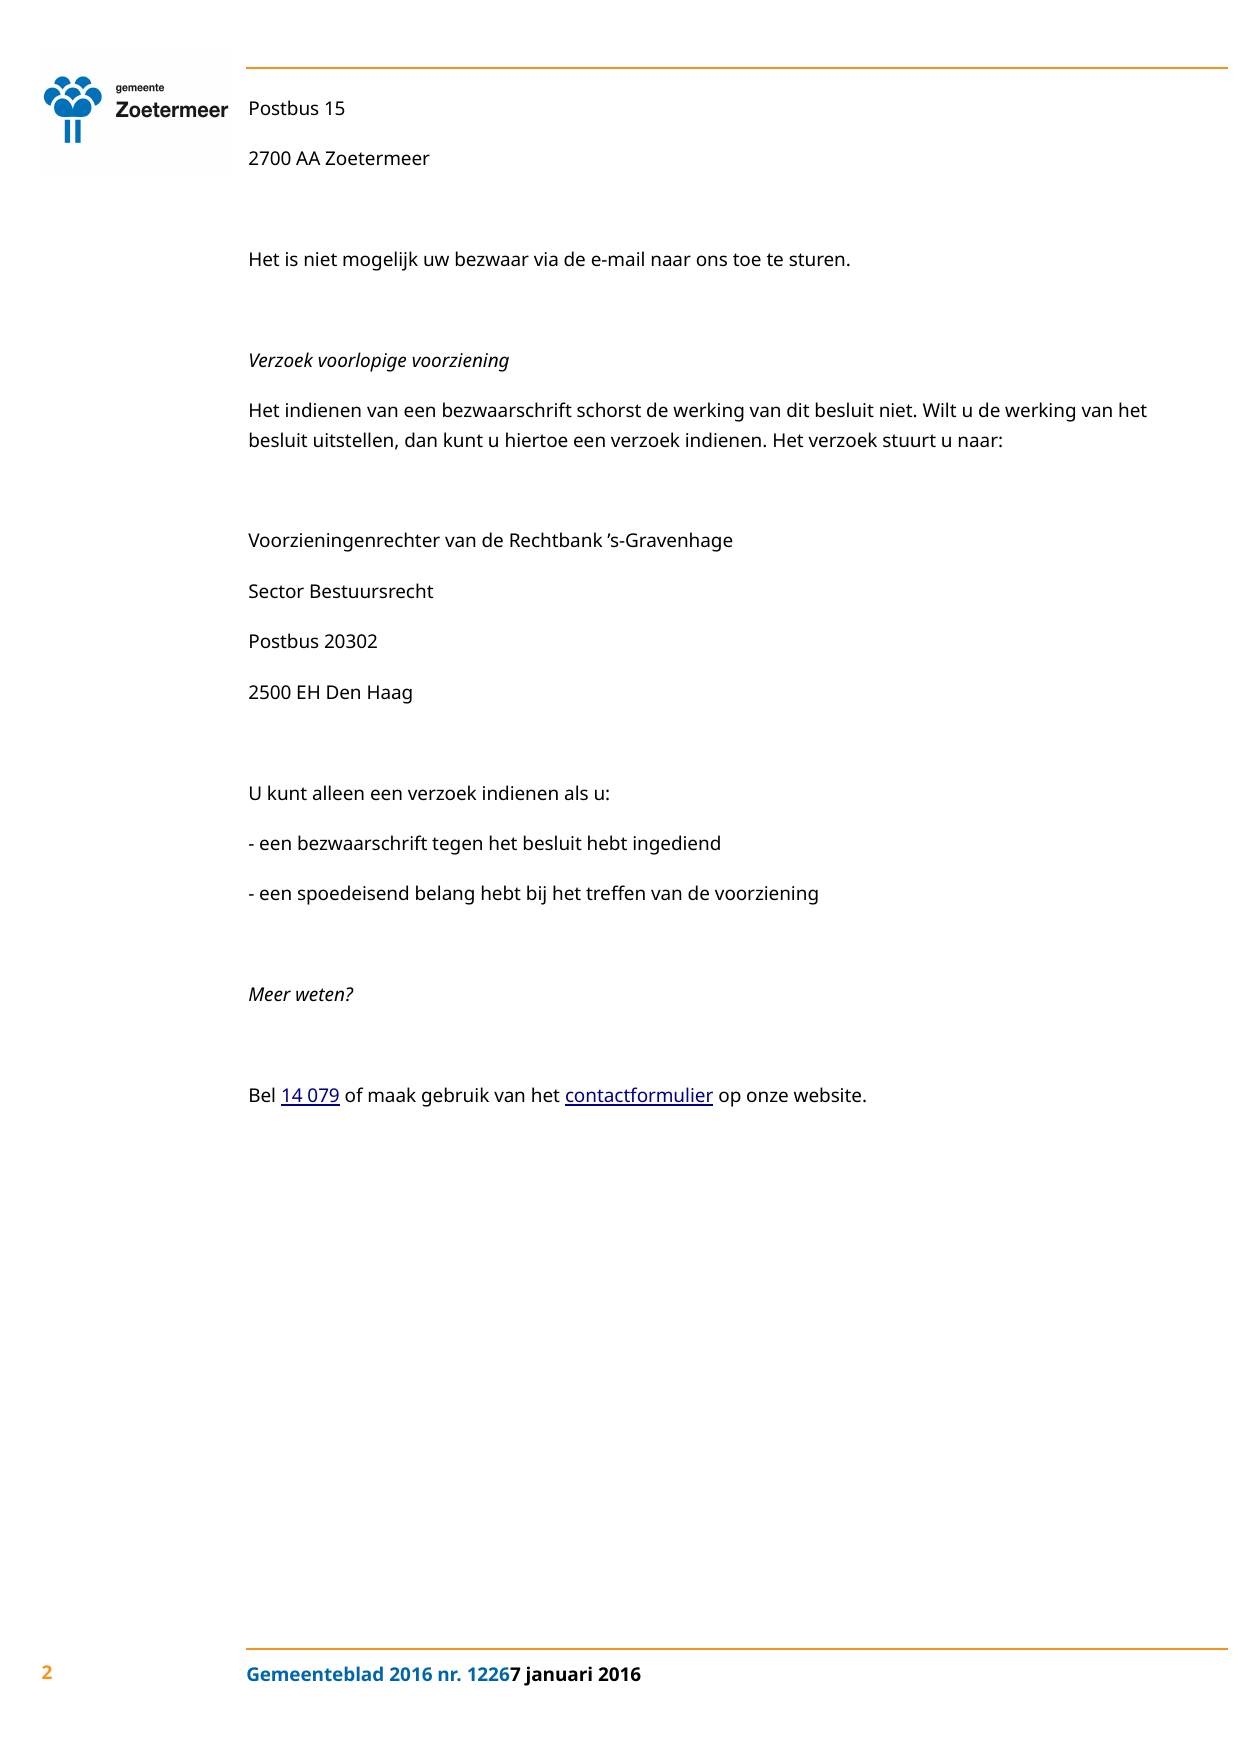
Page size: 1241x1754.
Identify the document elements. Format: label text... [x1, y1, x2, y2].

text Voorzieningenrechter van de Rechtbank ’s-Gravenhage [248, 528, 1152, 553]
text Meer weten? [248, 981, 1152, 1007]
text Postbus 20302 [248, 628, 1152, 654]
text Verzoek voorlopige voorziening [248, 347, 1152, 373]
text U kunt alleen een verzoek indienen als u: [248, 780, 1152, 806]
text 2500 EH Den Haag [248, 679, 1152, 705]
text Postbus 15 [248, 95, 1152, 121]
text - een spoedeisend belang hebt bij het treffen van de voorziening [248, 881, 1152, 906]
text Bel 14 079 of maak gebruik van het contactformulier op onze website. [248, 1082, 1152, 1108]
text Het indienen van een bezwaarschrift schorst de werking van dit besluit niet. Wilt u de werking van het besluit uitstellen, dan kunt u hiertoe een verzoek indienen. Het verzoek stuurt u naar: [248, 397, 1152, 453]
text 2700 AA Zoetermeer [248, 145, 1152, 171]
text Het is niet mogelijk uw bezwaar via de e-mail naar ons toe te sturen. [248, 246, 1152, 272]
picture [41, 47, 231, 172]
text - een bezwaarschrift tegen het besluit hebt ingediend [248, 830, 1152, 856]
text Sector Bestuursrecht [248, 578, 1152, 604]
